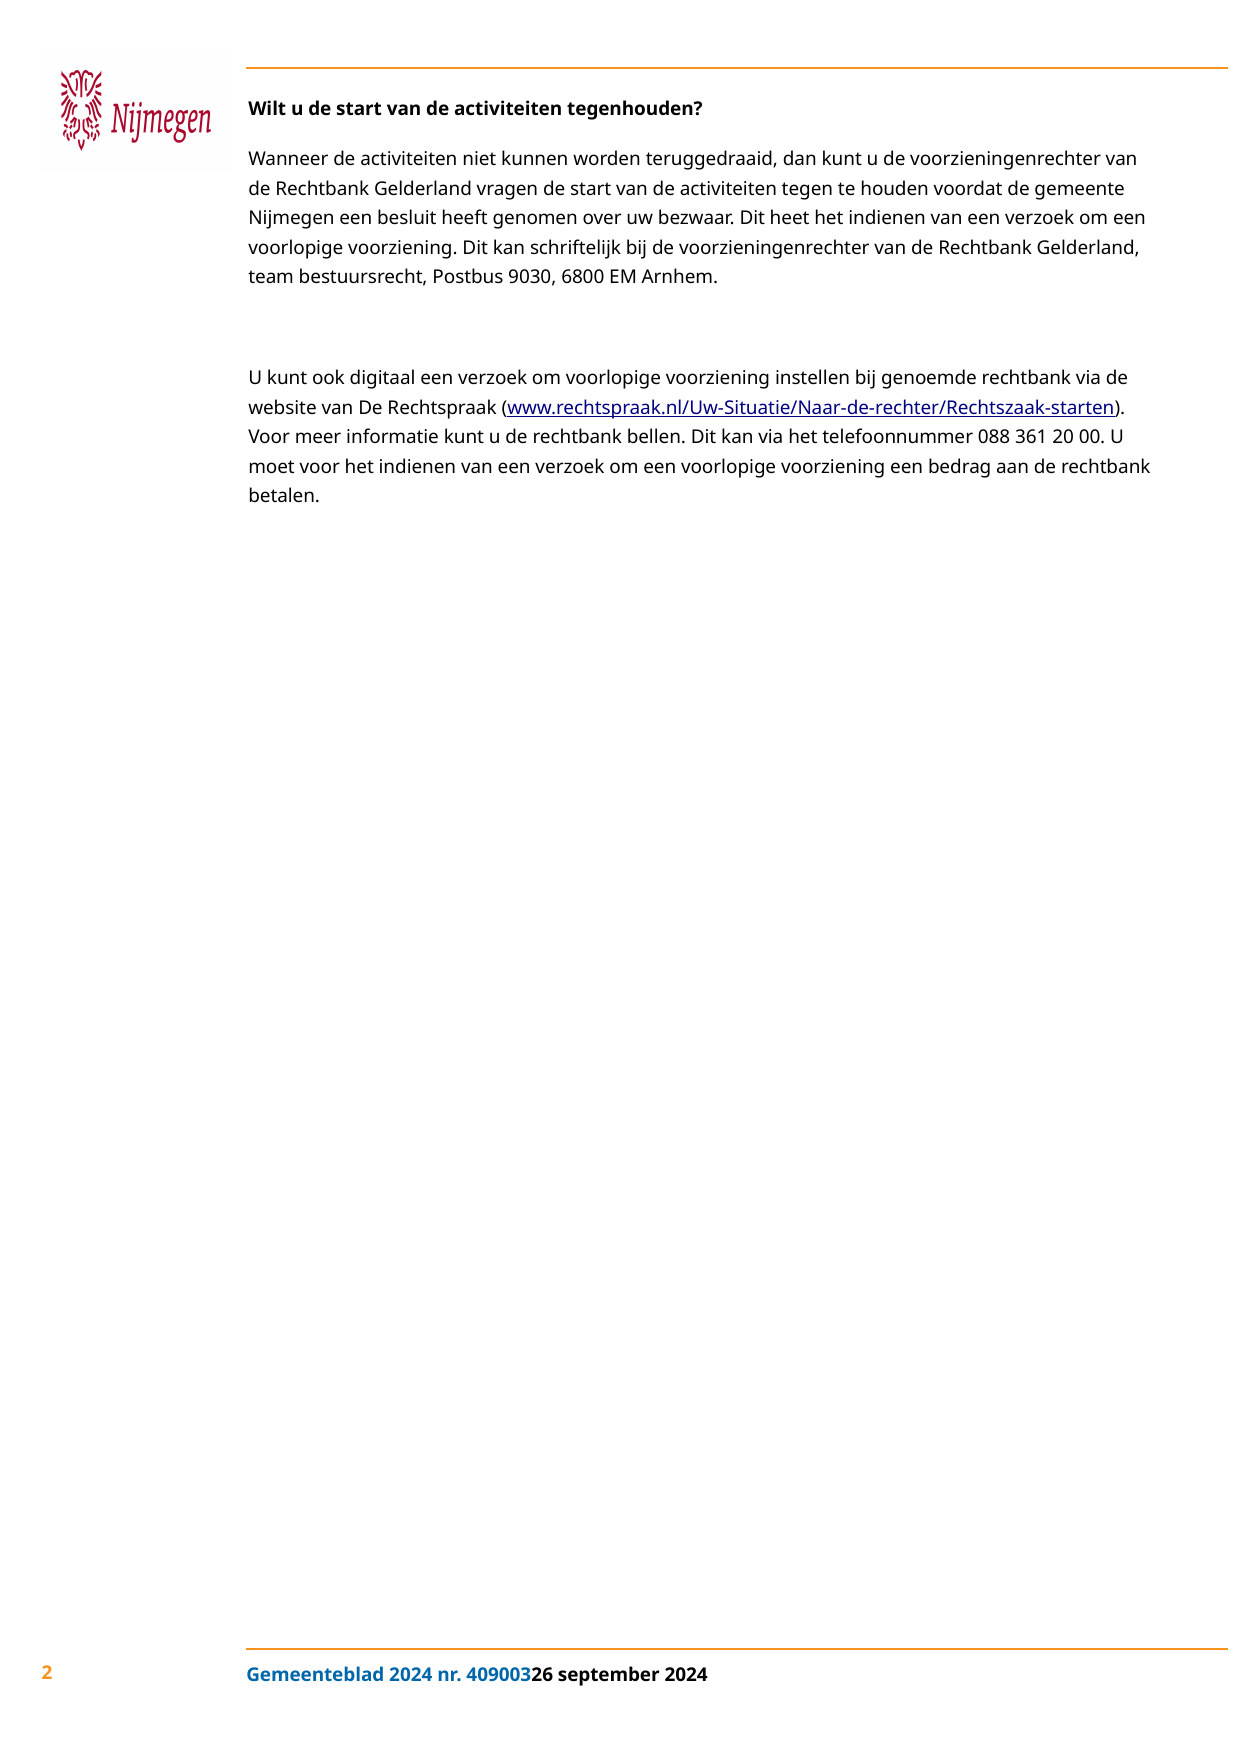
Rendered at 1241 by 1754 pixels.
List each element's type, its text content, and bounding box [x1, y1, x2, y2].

text Wilt u de start van de activiteiten tegenhouden? [248, 95, 1152, 121]
text Wanneer de activiteiten niet kunnen worden teruggedraaid, dan kunt u de voorzieningenrechter van de Rechtbank Gelderland vragen de start van de activiteiten tegen te houden voordat de gemeente Nijmegen een besluit heeft genomen over uw bezwaar. Dit heet het indienen van een verzoek om een voorlopige voorziening. Dit kan schriftelijk bij de voorzieningenrechter van de Rechtbank Gelderland, team bestuursrecht, Postbus 9030, 6800 EM Arnhem. [248, 145, 1152, 289]
picture [41, 47, 231, 172]
text U kunt ook digitaal een verzoek om voorlopige voorziening instellen bij genoemde rechtbank via de website van De Rechtspraak (www.rechtspraak.nl/Uw-Situatie/Naar-de-rechter/Rechtszaak-starten). Voor meer informatie kunt u de rechtbank bellen. Dit kan via het telefoonnummer 088 361 20 00. U moet voor het indienen van een verzoek om een voorlopige voorziening een bedrag aan de rechtbank betalen. [248, 364, 1152, 508]
